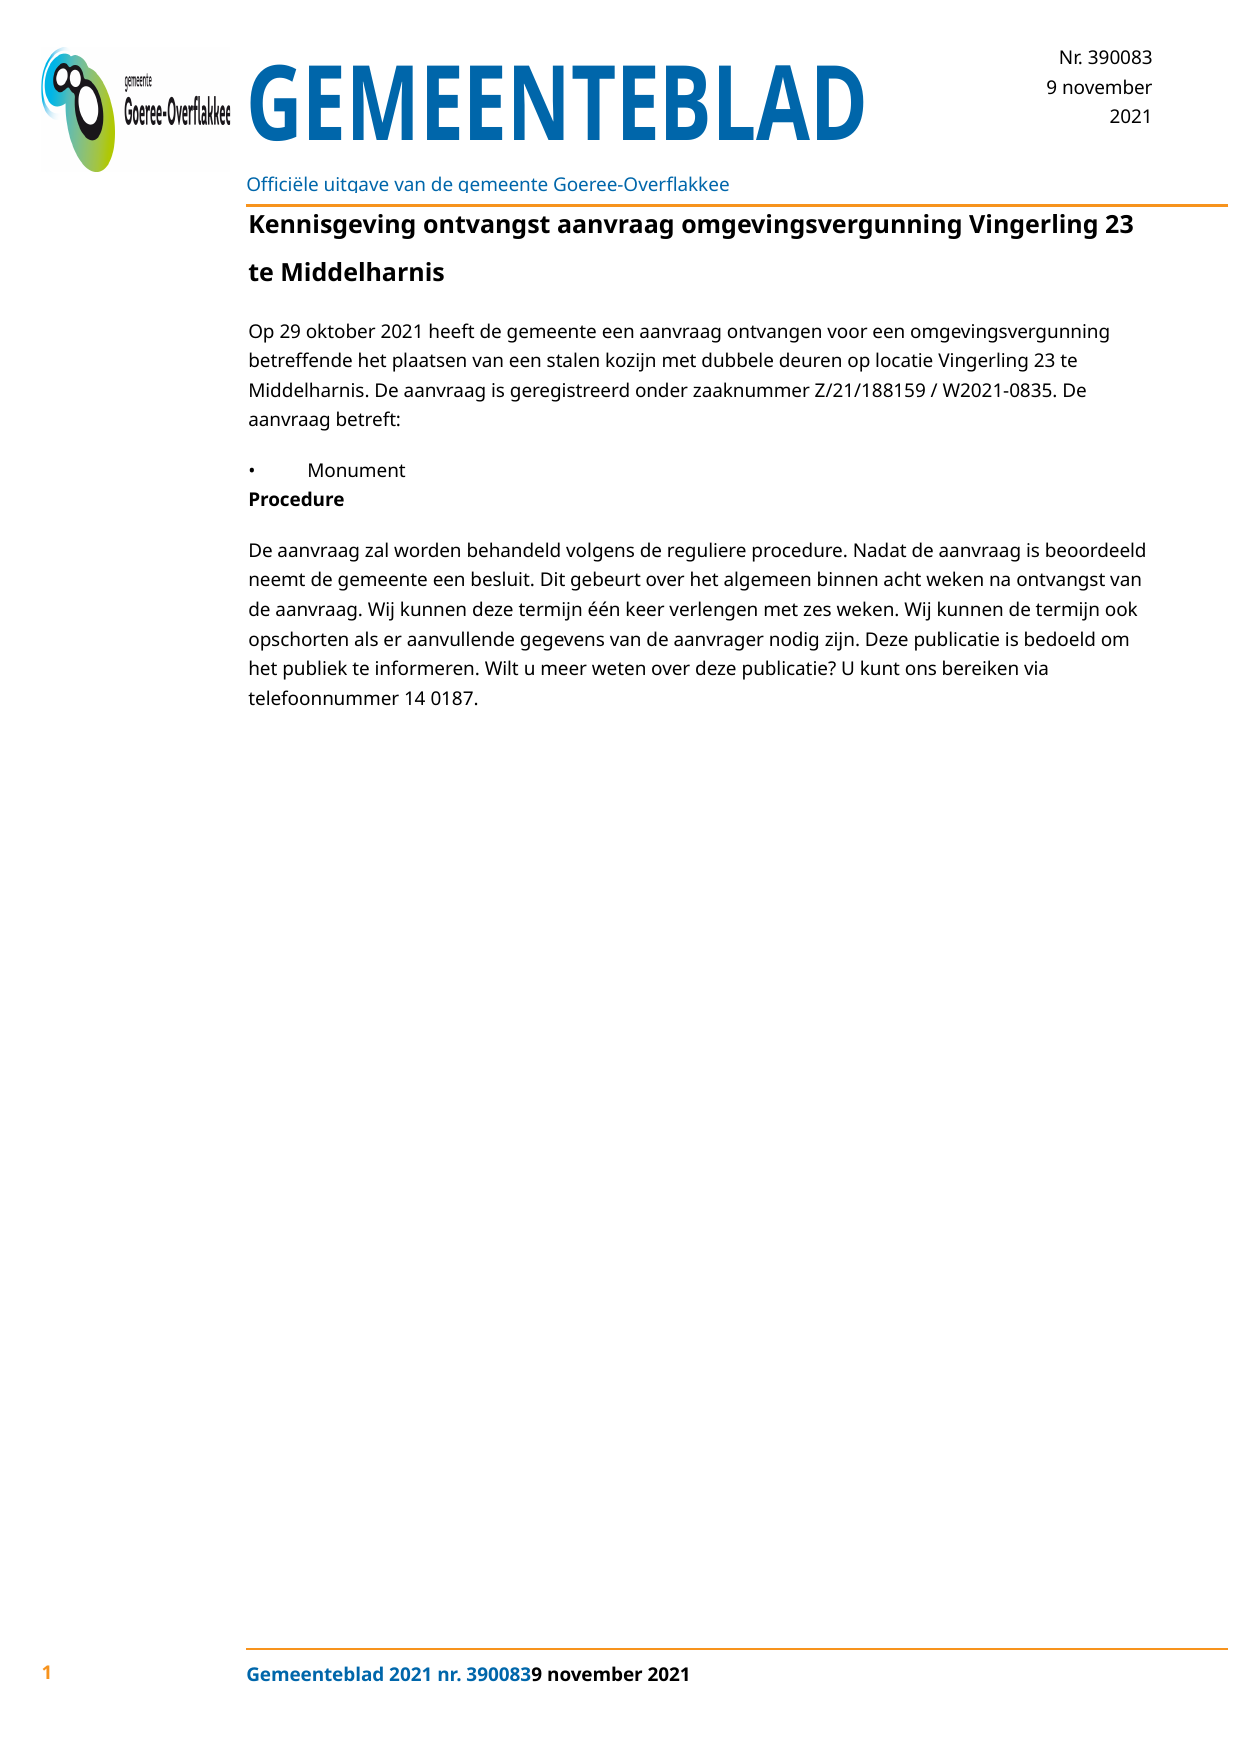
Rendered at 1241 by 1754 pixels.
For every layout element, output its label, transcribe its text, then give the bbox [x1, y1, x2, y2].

list Monument [248, 457, 1152, 483]
text Op 29 oktober 2021 heeft de gemeente een aanvraag ontvangen voor een omgevingsvergunning betreffende het plaatsen van een stalen kozijn met dubbele deuren op locatie Vingerling 23 te Middelharnis. De aanvraag is geregistreerd onder zaaknummer Z/21/188159 / W2021-0835. De aanvraag betreft: [248, 318, 1152, 432]
picture [41, 47, 231, 172]
text Procedure [248, 487, 1152, 512]
text Kennisgeving ontvangst aanvraag omgevingsvergunning Vingerling 23 te Middelharnis [248, 207, 1152, 288]
text De aanvraag zal worden behandeld volgens de reguliere procedure. Nadat de aanvraag is beoordeeld neemt de gemeente een besluit. Dit gebeurt over het algemeen binnen acht weken na ontvangst van de aanvraag. Wij kunnen deze termijn één keer verlengen met zes weken. Wij kunnen de termijn ook opschorten als er aanvullende gegevens van de aanvrager nodig zijn. Deze publicatie is bedoeld om het publiek te informeren. Wilt u meer weten over deze publicatie? U kunt ons bereiken via telefoonnummer 14 0187. [248, 537, 1152, 711]
